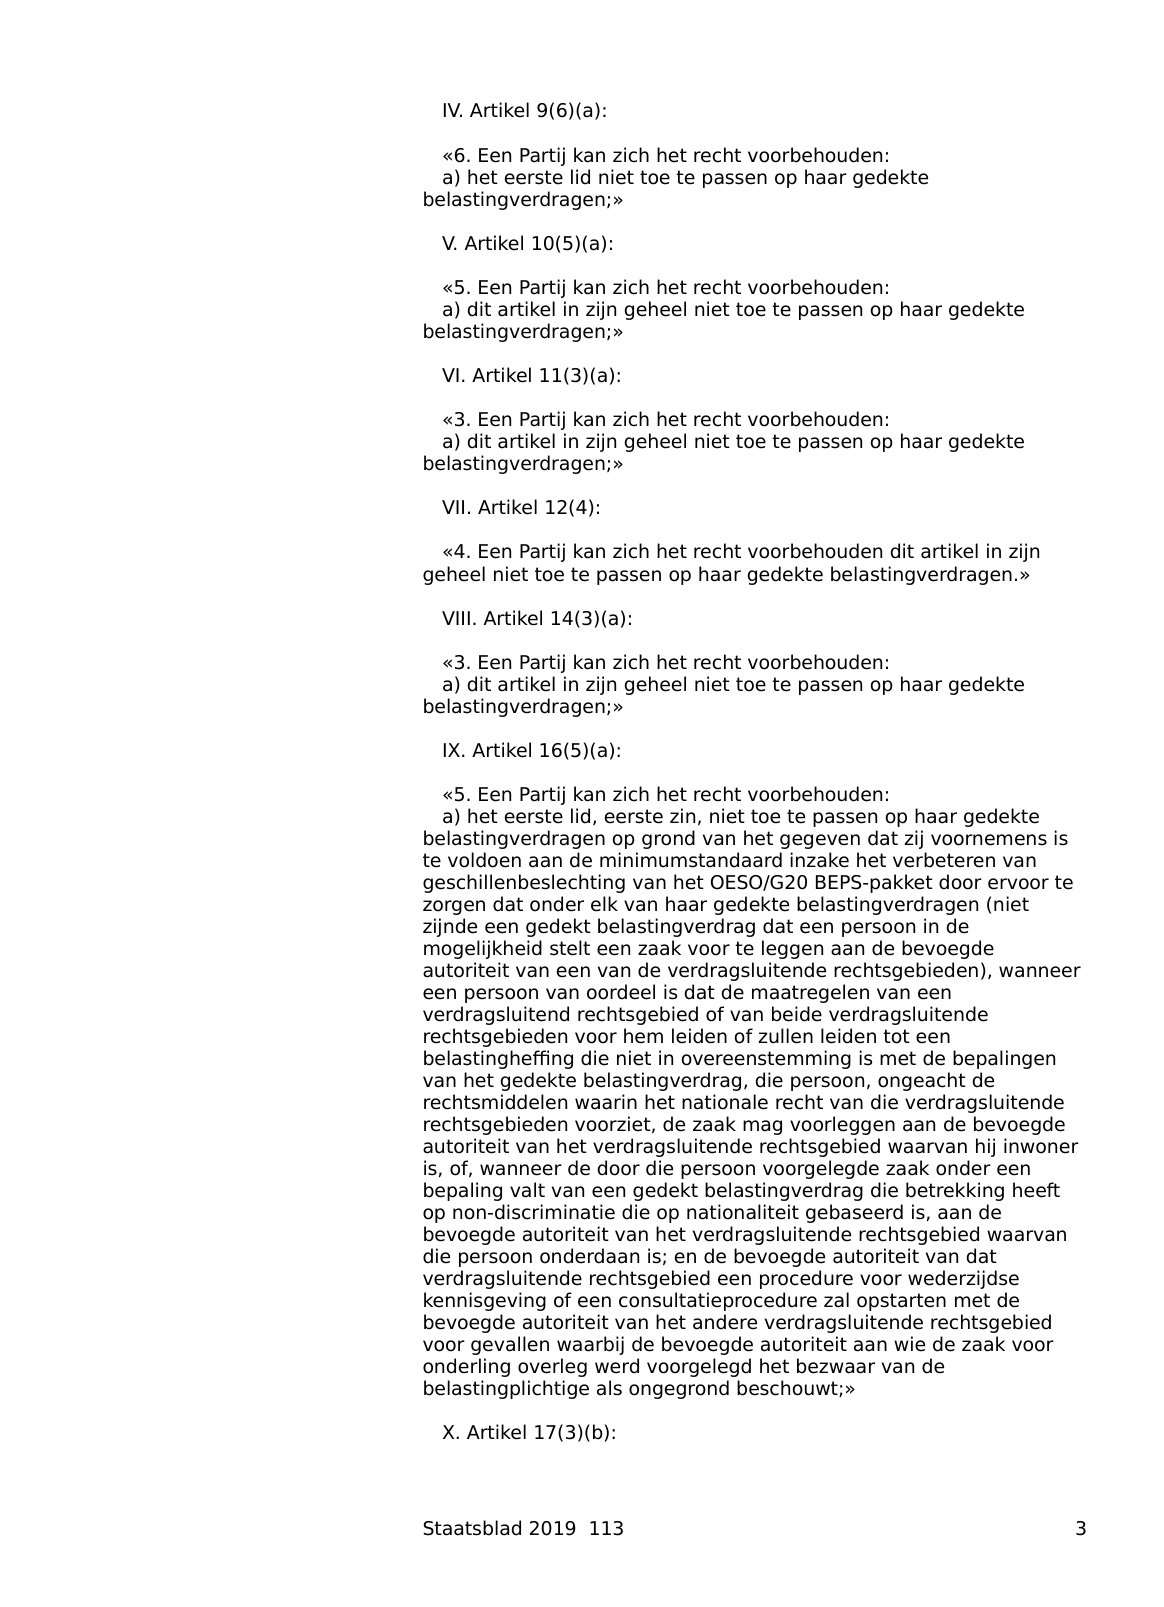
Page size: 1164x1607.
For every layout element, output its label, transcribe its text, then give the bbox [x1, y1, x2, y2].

text a) dit artikel in zijn geheel niet toe te passen op haar gedekte belastingverdragen;» [422, 431, 1087, 475]
text «3. Een Partij kan zich het recht voorbehouden: [422, 409, 1087, 431]
text «5. Een Partij kan zich het recht voorbehouden: [422, 277, 1087, 299]
text «5. Een Partij kan zich het recht voorbehouden: [422, 784, 1087, 806]
text X. Artikel 17(3)(b): [422, 1422, 1087, 1444]
text a) het eerste lid niet toe te passen op haar gedekte belastingverdragen;» [422, 167, 1087, 211]
text IV. Artikel 9(6)(a): [422, 100, 1087, 122]
text a) dit artikel in zijn geheel niet toe te passen op haar gedekte belastingverdragen;» [422, 299, 1087, 343]
text a) het eerste lid, eerste zin, niet toe te passen op haar gedekte belastingverdragen op grond van het gegeven dat zij voornemens is te voldoen aan de minimumstandaard inzake het verbeteren van geschillenbeslechting van het OESO/G20 BEPS-pakket door ervoor te zorgen dat onder elk van haar gedekte belastingverdragen (niet zijnde een gedekt belastingverdrag dat een persoon in de mogelijkheid stelt een zaak voor te leggen aan de bevoegde autoriteit van een van de verdragsluitende rechtsgebieden), wanneer een persoon van oordeel is dat de maatregelen van een verdragsluitend rechtsgebied of van beide verdragsluitende rechtsgebieden voor hem leiden of zullen leiden tot een belastingheffing die niet in overeenstemming is met de bepalingen van het gedekte belastingverdrag, die persoon, ongeacht de rechtsmiddelen waarin het nationale recht van die verdragsluitende rechtsgebieden voorziet, de zaak mag voorleggen aan de bevoegde autoriteit van het verdragsluitende rechtsgebied waarvan hij inwoner is, of, wanneer de door die persoon voorgelegde zaak onder een bepaling valt van een gedekt belastingverdrag die betrekking heeft op non-discriminatie die op nationaliteit gebaseerd is, aan de bevoegde autoriteit van het verdragsluitende rechtsgebied waarvan die persoon onderdaan is; en de bevoegde autoriteit van dat verdragsluitende rechtsgebied een procedure voor wederzijdse kennisgeving of een consultatieprocedure zal opstarten met de bevoegde autoriteit van het andere verdragsluitende rechtsgebied voor gevallen waarbij de bevoegde autoriteit aan wie de zaak voor onderling overleg werd voorgelegd het bezwaar van de belastingplichtige als ongegrond beschouwt;» [422, 806, 1087, 1399]
text «4. Een Partij kan zich het recht voorbehouden dit artikel in zijn geheel niet toe te passen op haar gedekte belastingverdragen.» [422, 541, 1087, 585]
text VI. Artikel 11(3)(a): [422, 365, 1087, 387]
text VIII. Artikel 14(3)(a): [422, 608, 1087, 629]
text VII. Artikel 12(4): [422, 497, 1087, 519]
text «6. Een Partij kan zich het recht voorbehouden: [422, 144, 1087, 167]
text IX. Artikel 16(5)(a): [422, 740, 1087, 762]
text a) dit artikel in zijn geheel niet toe te passen op haar gedekte belastingverdragen;» [422, 674, 1087, 718]
text «3. Een Partij kan zich het recht voorbehouden: [422, 652, 1087, 674]
text V. Artikel 10(5)(a): [422, 233, 1087, 255]
